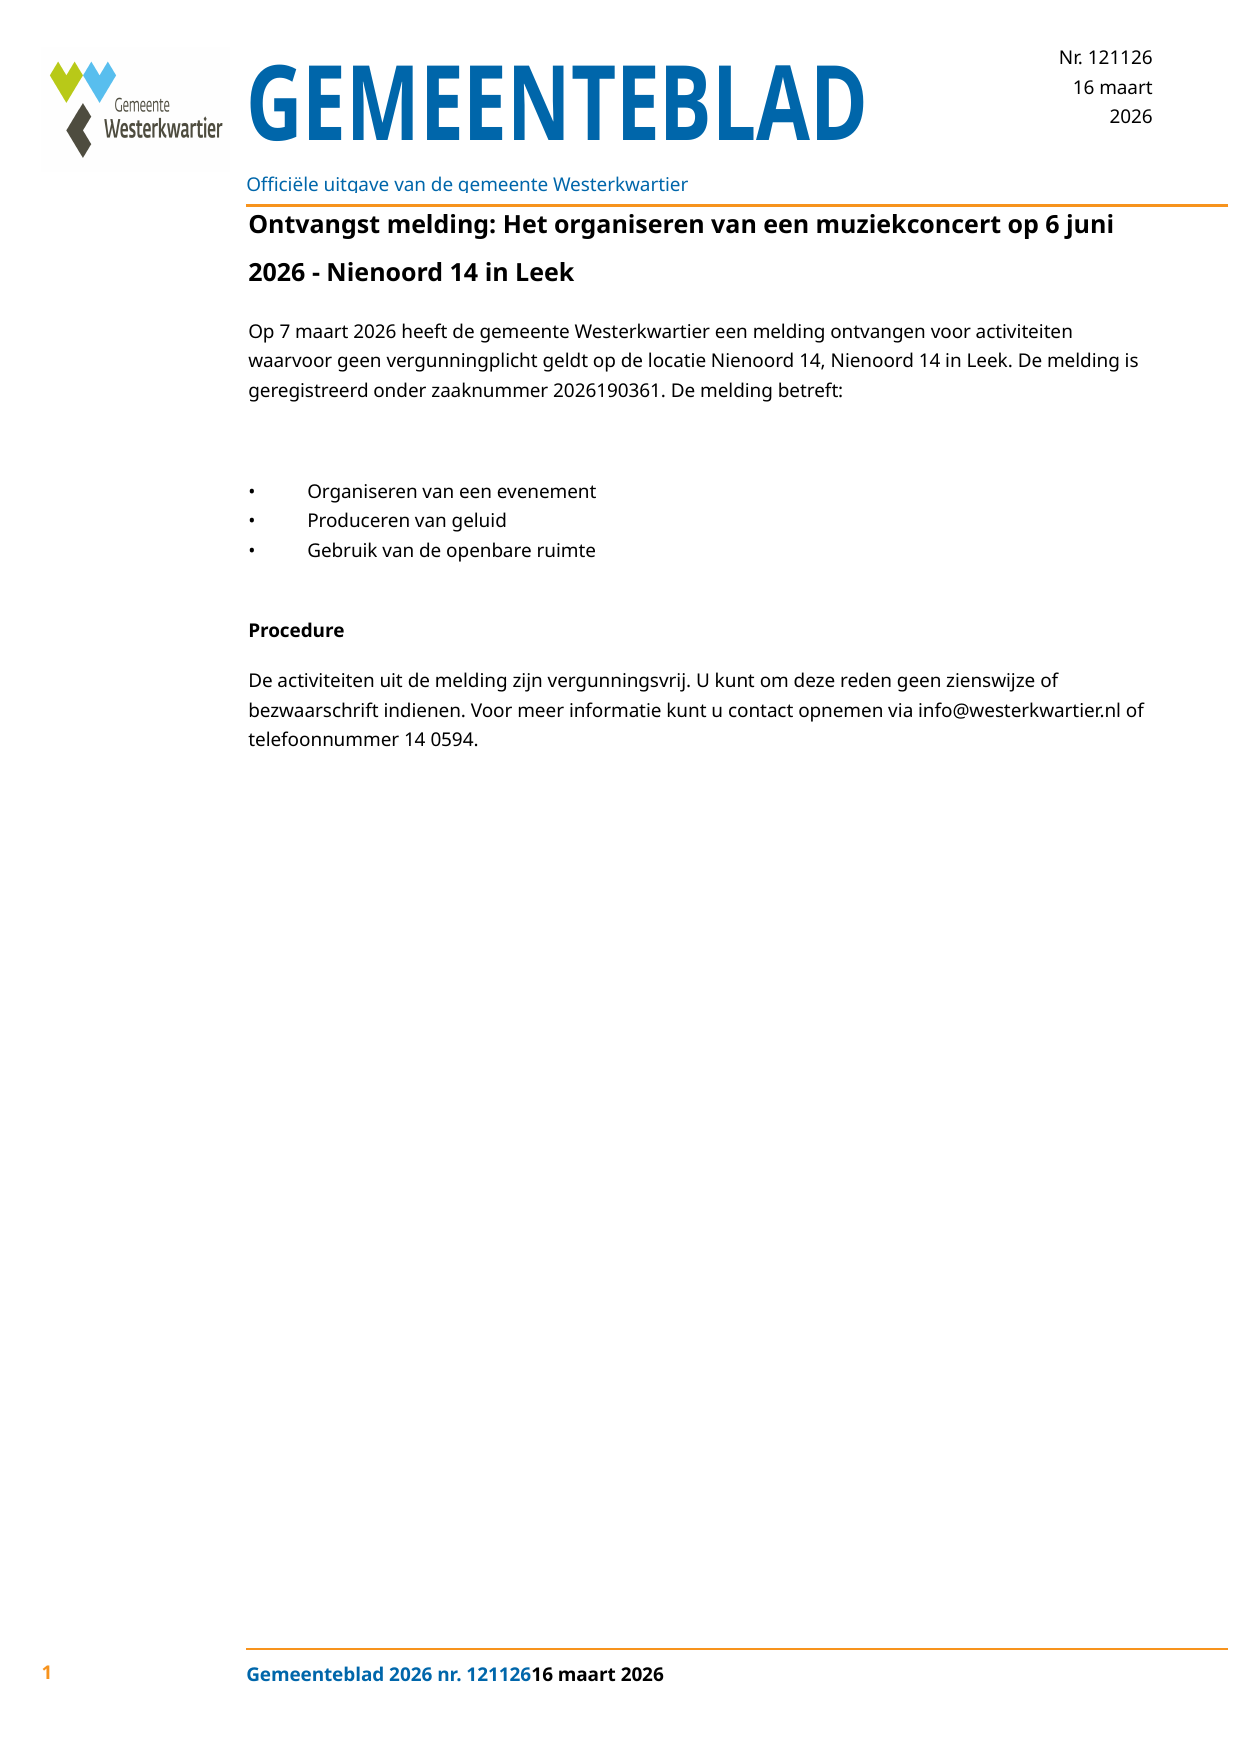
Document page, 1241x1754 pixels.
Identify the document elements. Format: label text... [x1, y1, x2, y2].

text Op 7 maart 2026 heeft de gemeente Westerkwartier een melding ontvangen voor activiteiten waarvoor geen vergunningplicht geldt op de locatie Nienoord 14, Nienoord 14 in Leek. De melding is geregistreerd onder zaaknummer 2026190361. De melding betreft: [248, 318, 1152, 403]
text De activiteiten uit de melding zijn vergunningsvrij. U kunt om deze reden geen zienswijze of bezwaarschrift indienen. Voor meer informatie kunt u contact opnemen via info@westerkwartier.nl of telefoonnummer 14 0594. [248, 667, 1152, 752]
text Procedure [248, 617, 1152, 643]
list Produceren van geluid [248, 507, 1152, 533]
picture [41, 47, 231, 172]
list Organiseren van een evenement [248, 478, 1152, 504]
text Ontvangst melding: Het organiseren van een muziekconcert op 6 juni 2026 - Nienoord 14 in Leek [248, 207, 1152, 288]
list Gebruik van de openbare ruimte [248, 537, 1152, 563]
